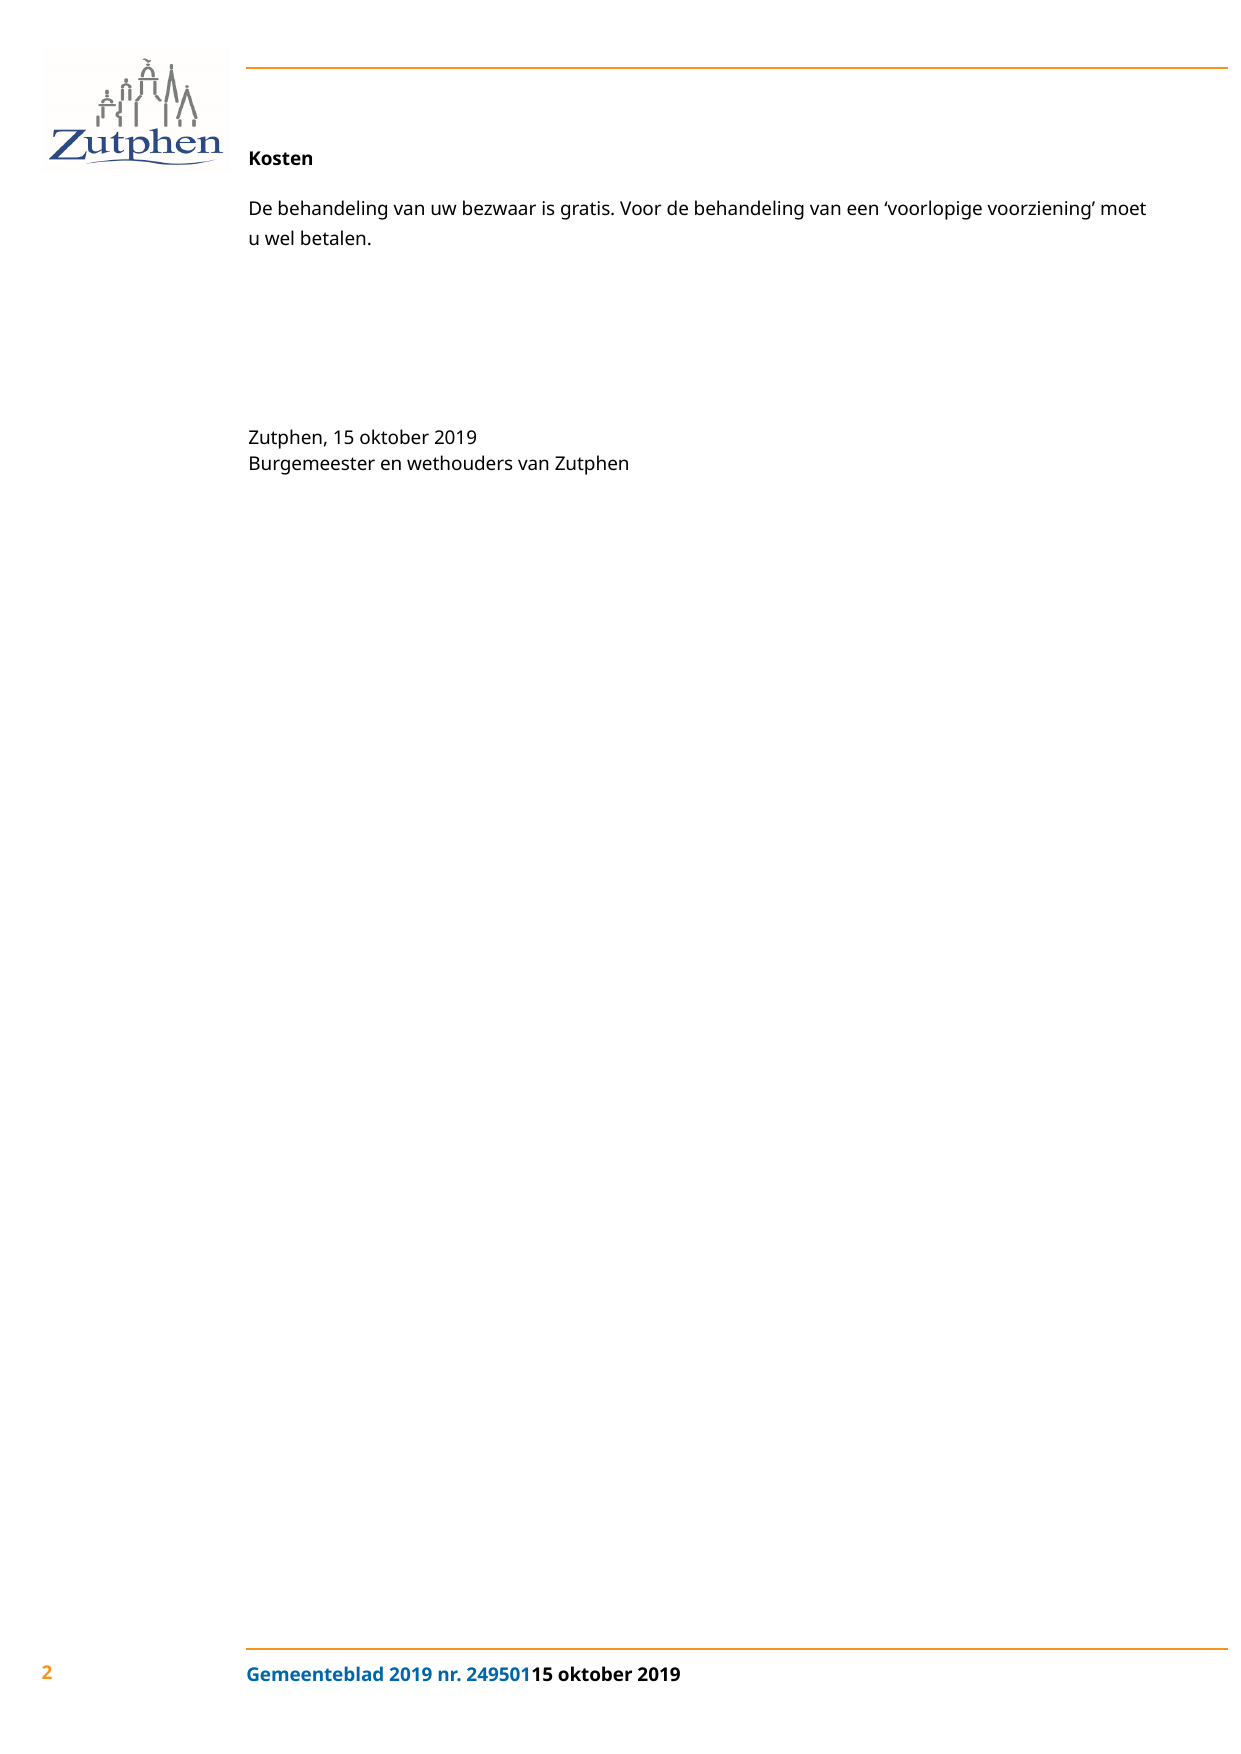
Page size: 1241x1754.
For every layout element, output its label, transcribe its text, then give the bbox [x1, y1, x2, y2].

text Zutphen, 15 oktober 2019 [248, 424, 1152, 450]
text De behandeling van uw bezwaar is gratis. Voor de behandeling van een ‘voorlopige voorziening’ moet u wel betalen. [248, 196, 1152, 251]
picture [41, 47, 231, 172]
text Kosten [248, 145, 1152, 171]
text Burgemeester en wethouders van Zutphen [248, 450, 1152, 476]
